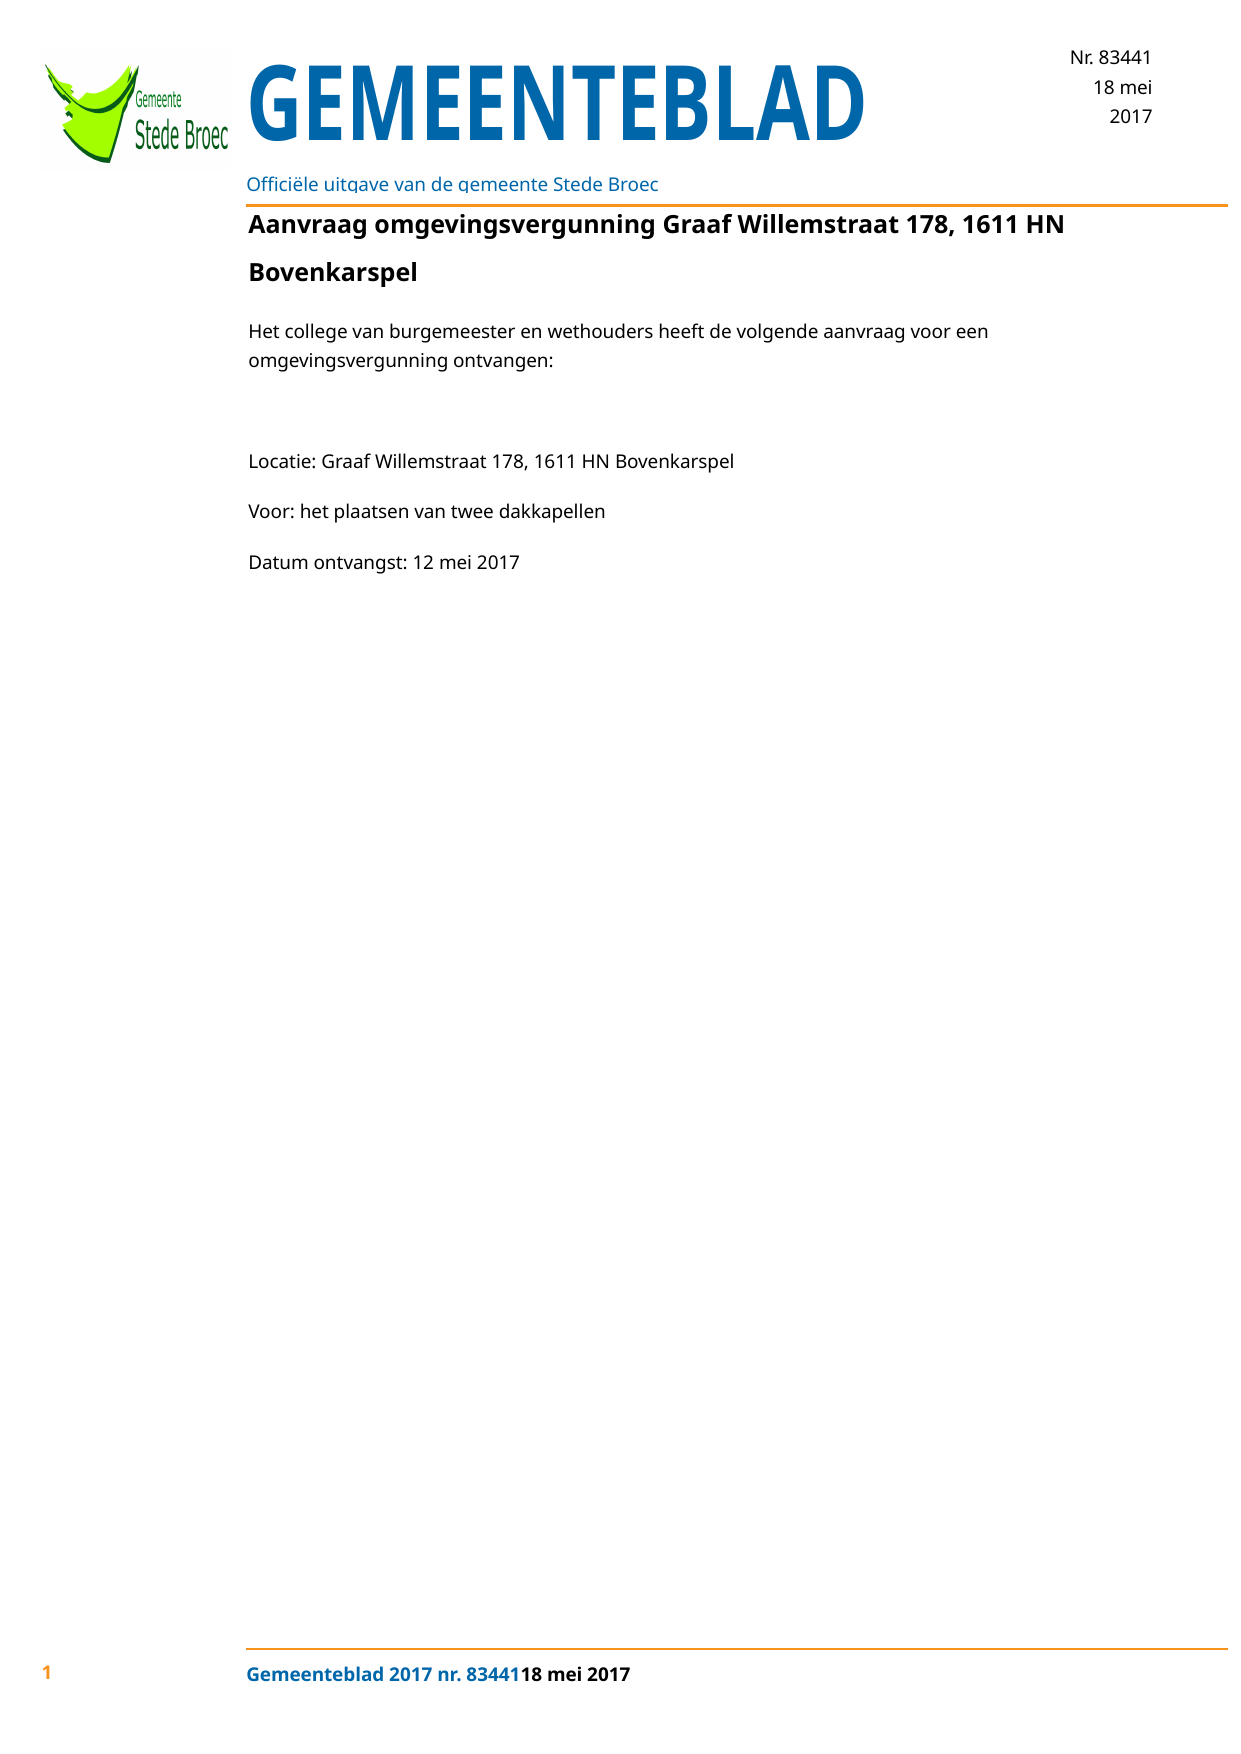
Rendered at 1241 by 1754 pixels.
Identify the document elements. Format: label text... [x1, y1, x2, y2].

text Voor: het plaatsen van twee dakkapellen [248, 499, 1152, 524]
text Datum ontvangst: 12 mei 2017 [248, 549, 1152, 575]
text Locatie: Graaf Willemstraat 178, 1611 HN Bovenkarspel [248, 448, 1152, 474]
picture [41, 47, 231, 172]
text Het college van burgemeester en wethouders heeft de volgende aanvraag voor een omgevingsvergunning ontvangen: [248, 318, 1152, 373]
text Aanvraag omgevingsvergunning Graaf Willemstraat 178, 1611 HN Bovenkarspel [248, 207, 1152, 288]
